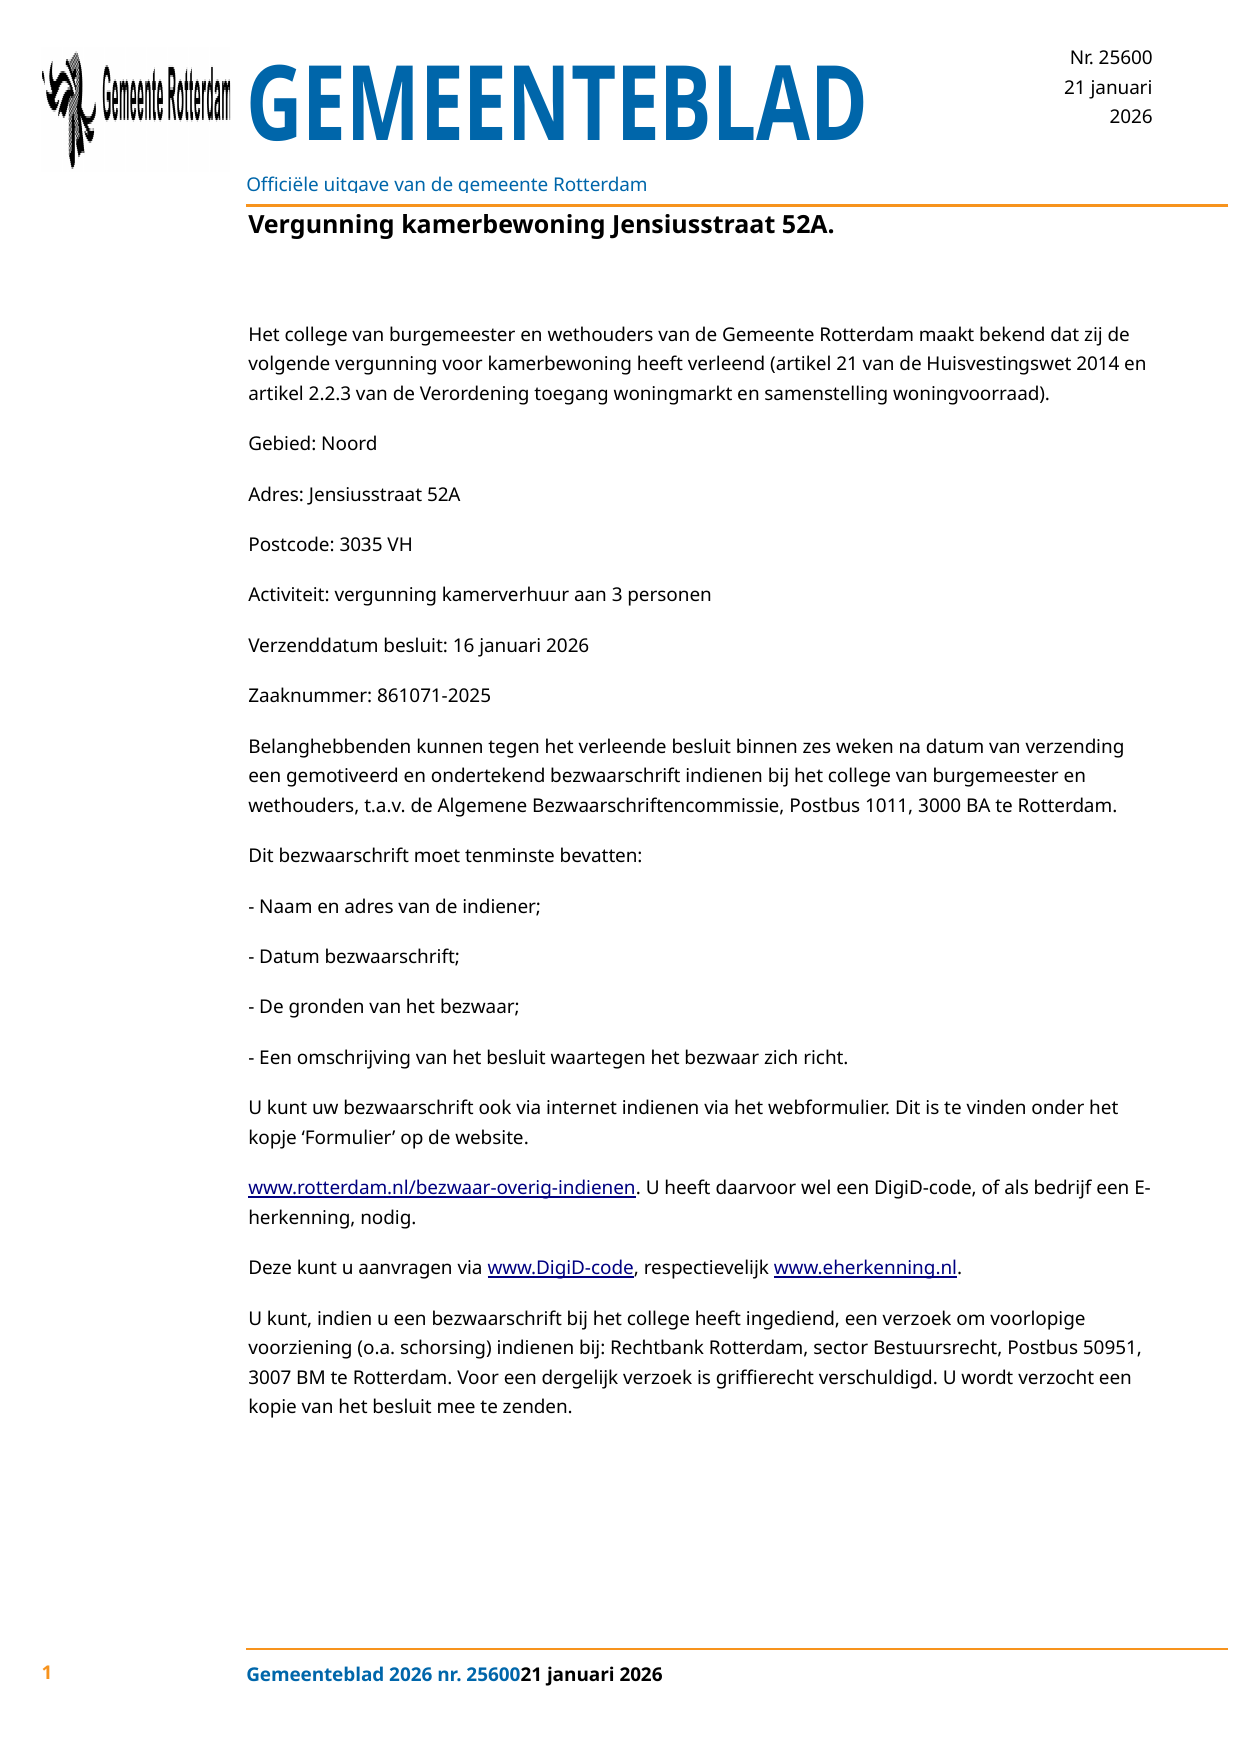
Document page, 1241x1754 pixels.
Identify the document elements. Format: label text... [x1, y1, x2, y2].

text - Naam en adres van de indiener; [248, 893, 1152, 918]
text Postcode: 3035 VH [248, 531, 1152, 557]
text Dit bezwaarschrift moet tenminste bevatten: [248, 842, 1152, 868]
text - Datum bezwaarschrift; [248, 943, 1152, 969]
picture [41, 47, 231, 172]
text Het college van burgemeester en wethouders van de Gemeente Rotterdam maakt bekend dat zij de volgende vergunning voor kamerbewoning heeft verleend (artikel 21 van de Huisvestingswet 2014 en artikel 2.2.3 van de Verordening toegang woningmarkt en samenstelling woningvoorraad). [248, 321, 1152, 406]
text Belanghebbenden kunnen tegen het verleende besluit binnen zes weken na datum van verzending een gemotiveerd en ondertekend bezwaarschrift indienen bij het college van burgemeester en wethouders, t.a.v. de Algemene Bezwaarschriftencommissie, Postbus 1011, 3000 BA te Rotterdam. [248, 733, 1152, 818]
text Verzenddatum besluit: 16 januari 2026 [248, 632, 1152, 658]
text Zaaknummer: 861071-2025 [248, 682, 1152, 708]
text Vergunning kamerbewoning Jensiusstraat 52A. [248, 207, 1152, 241]
text U kunt uw bezwaarschrift ook via internet indienen via het webformulier. Dit is te vinden onder het kopje ‘Formulier’ op de website. [248, 1094, 1152, 1150]
text Adres: Jensiusstraat 52A [248, 481, 1152, 506]
text - Een omschrijving van het besluit waartegen het bezwaar zich richt. [248, 1044, 1152, 1070]
text www.rotterdam.nl/bezwaar-overig-indienen. U heeft daarvoor wel een DigiD-code, of als bedrijf een E-herkenning, nodig. [248, 1174, 1152, 1230]
text - De gronden van het bezwaar; [248, 994, 1152, 1019]
text Activiteit: vergunning kamerverhuur aan 3 personen [248, 582, 1152, 607]
text Deze kunt u aanvragen via www.DigiD-code, respectievelijk www.eherkenning.nl. [248, 1254, 1152, 1280]
text U kunt, indien u een bezwaarschrift bij het college heeft ingediend, een verzoek om voorlopige voorziening (o.a. schorsing) indienen bij: Rechtbank Rotterdam, sector Bestuursrecht, Postbus 50951, 3007 BM te Rotterdam. Voor een dergelijk verzoek is griffierecht verschuldigd. U wordt verzocht een kopie van het besluit mee te zenden. [248, 1305, 1152, 1419]
text Gebied: Noord [248, 430, 1152, 456]
